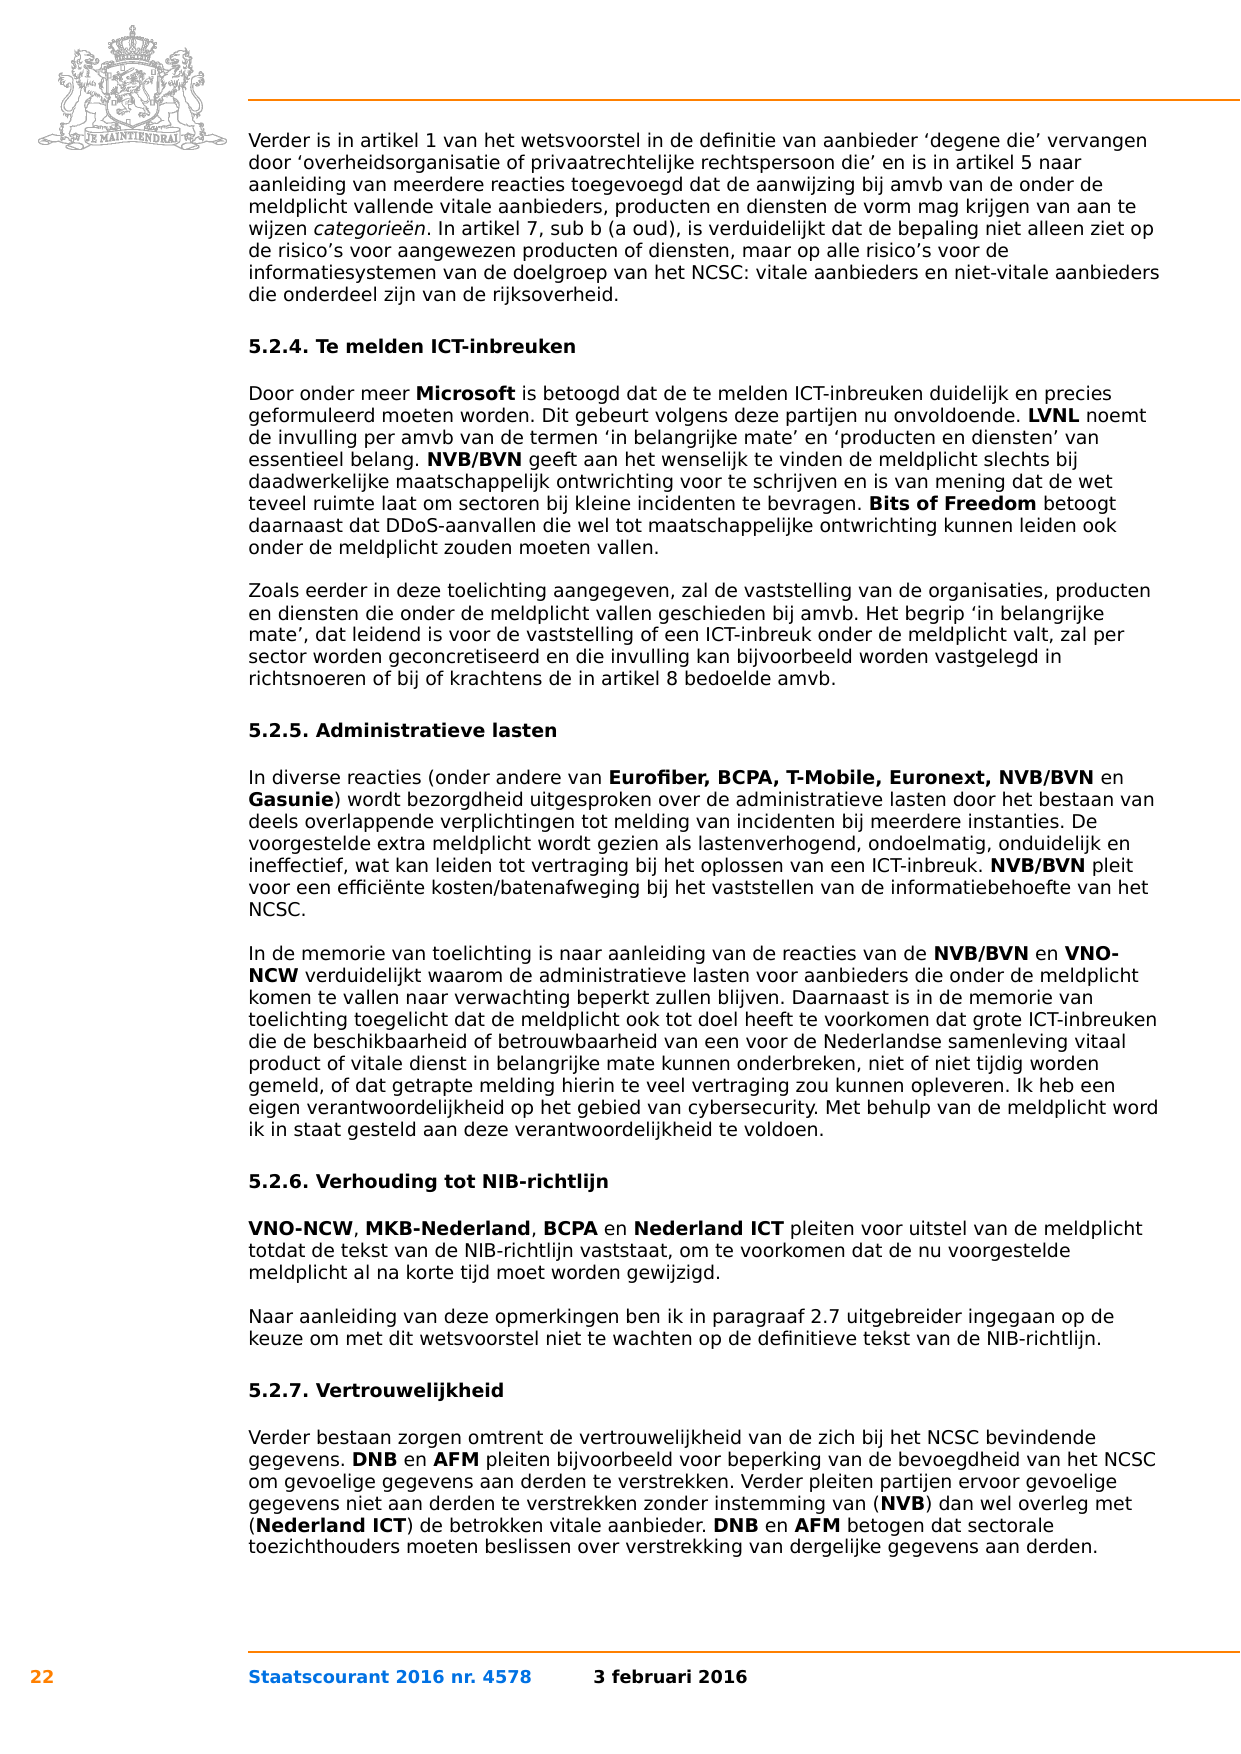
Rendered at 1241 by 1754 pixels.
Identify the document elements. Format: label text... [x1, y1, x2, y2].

subtitle 5.2.5. Administratieve lasten [248, 720, 1163, 742]
text In diverse reacties (onder andere van Eurofiber, BCPA, T-Mobile, Euronext, NVB/BVN en Gasunie) wordt bezorgdheid uitgesproken over de administratieve lasten door het bestaan van deels overlappende verplichtingen tot melding van incidenten bij meerdere instanties. De voorgestelde extra meldplicht wordt gezien als lastenverhogend, ondoelmatig, onduidelijk en ineffectief, wat kan leiden tot vertraging bij het oplossen van een ICT-inbreuk. NVB/BVN pleit voor een efficiënte kosten/batenafweging bij het vaststellen van de informatiebehoefte van het NCSC. [248, 767, 1163, 921]
text In de memorie van toelichting is naar aanleiding van de reacties van de NVB/BVN en VNO-NCW verduidelijkt waarom de administratieve lasten voor aanbieders die onder de meldplicht komen te vallen naar verwachting beperkt zullen blijven. Daarnaast is in de memorie van toelichting toegelicht dat de meldplicht ook tot doel heeft te voorkomen dat grote ICT-inbreuken die de beschikbaarheid of betrouwbaarheid van een voor de Nederlandse samenleving vitaal product of vitale dienst in belangrijke mate kunnen onderbreken, niet of niet tijdig worden gemeld, of dat getrapte melding hierin te veel vertraging zou kunnen opleveren. Ik heb een eigen verantwoordelijkheid op het gebied van cybersecurity. Met behulp van de meldplicht word ik in staat gesteld aan deze verantwoordelijkheid te voldoen. [248, 943, 1163, 1141]
subtitle 5.2.4. Te melden ICT-inbreuken [248, 336, 1163, 358]
subtitle 5.2.6. Verhouding tot NIB-richtlijn [248, 1171, 1163, 1193]
text Zoals eerder in deze toelichting aangegeven, zal de vaststelling van de organisaties, producten en diensten die onder de meldplicht vallen geschieden bij amvb. Het begrip ‘in belangrijke mate’, dat leidend is voor de vaststelling of een ICT-inbreuk onder de meldplicht valt, zal per sector worden geconcretiseerd en die invulling kan bijvoorbeeld worden vastgelegd in richtsnoeren of bij of krachtens de in artikel 8 bedoelde amvb. [248, 580, 1163, 690]
picture [38, 25, 227, 150]
subtitle 5.2.7. Vertrouwelijkheid [248, 1379, 1163, 1402]
text Verder is in artikel 1 van het wetsvoorstel in de definitie van aanbieder ‘degene die’ vervangen door ‘overheidsorganisatie of privaatrechtelijke rechtspersoon die’ en is in artikel 5 naar aanleiding van meerdere reacties toegevoegd dat de aanwijzing bij amvb van de onder de meldplicht vallende vitale aanbieders, producten en diensten de vorm mag krijgen van aan te wijzen categorieën. In artikel 7, sub b (a oud), is verduidelijkt dat de bepaling niet alleen ziet op de risico’s voor aangewezen producten of diensten, maar op alle risico’s voor de informatiesystemen van de doelgroep van het NCSC: vitale aanbieders en niet-vitale aanbieders die onderdeel zijn van de rijksoverheid. [248, 130, 1163, 306]
text Naar aanleiding van deze opmerkingen ben ik in paragraaf 2.7 uitgebreider ingegaan op de keuze om met dit wetsvoorstel niet te wachten op de definitieve tekst van de NIB-richtlijn. [248, 1306, 1163, 1349]
text Door onder meer Microsoft is betoogd dat de te melden ICT-inbreuken duidelijk en precies geformuleerd moeten worden. Dit gebeurt volgens deze partijen nu onvoldoende. LVNL noemt de invulling per amvb van de termen ‘in belangrijke mate’ en ‘producten en diensten’ van essentieel belang. NVB/BVN geeft aan het wenselijk te vinden de meldplicht slechts bij daadwerkelijke maatschappelijk ontwrichting voor te schrijven en is van mening dat de wet teveel ruimte laat om sectoren bij kleine incidenten te bevragen. Bits of Freedom betoogt daarnaast dat DDoS-aanvallen die wel tot maatschappelijke ontwrichting kunnen leiden ook onder de meldplicht zouden moeten vallen. [248, 383, 1163, 558]
text VNO-NCW, MKB-Nederland, BCPA en Nederland ICT pleiten voor uitstel van de meldplicht totdat de tekst van de NIB-richtlijn vaststaat, om te voorkomen dat de nu voorgestelde meldplicht al na korte tijd moet worden gewijzigd. [248, 1218, 1163, 1284]
text Verder bestaan zorgen omtrent de vertrouwelijkheid van de zich bij het NCSC bevindende gegevens. DNB en AFM pleiten bijvoorbeeld voor beperking van de bevoegdheid van het NCSC om gevoelige gegevens aan derden te verstrekken. Verder pleiten partijen ervoor gevoelige gegevens niet aan derden te verstrekken zonder instemming van (NVB) dan wel overleg met (Nederland ICT) de betrokken vitale aanbieder. DNB en AFM betogen dat sectorale toezichthouders moeten beslissen over verstrekking van dergelijke gegevens aan derden. [248, 1427, 1163, 1558]
